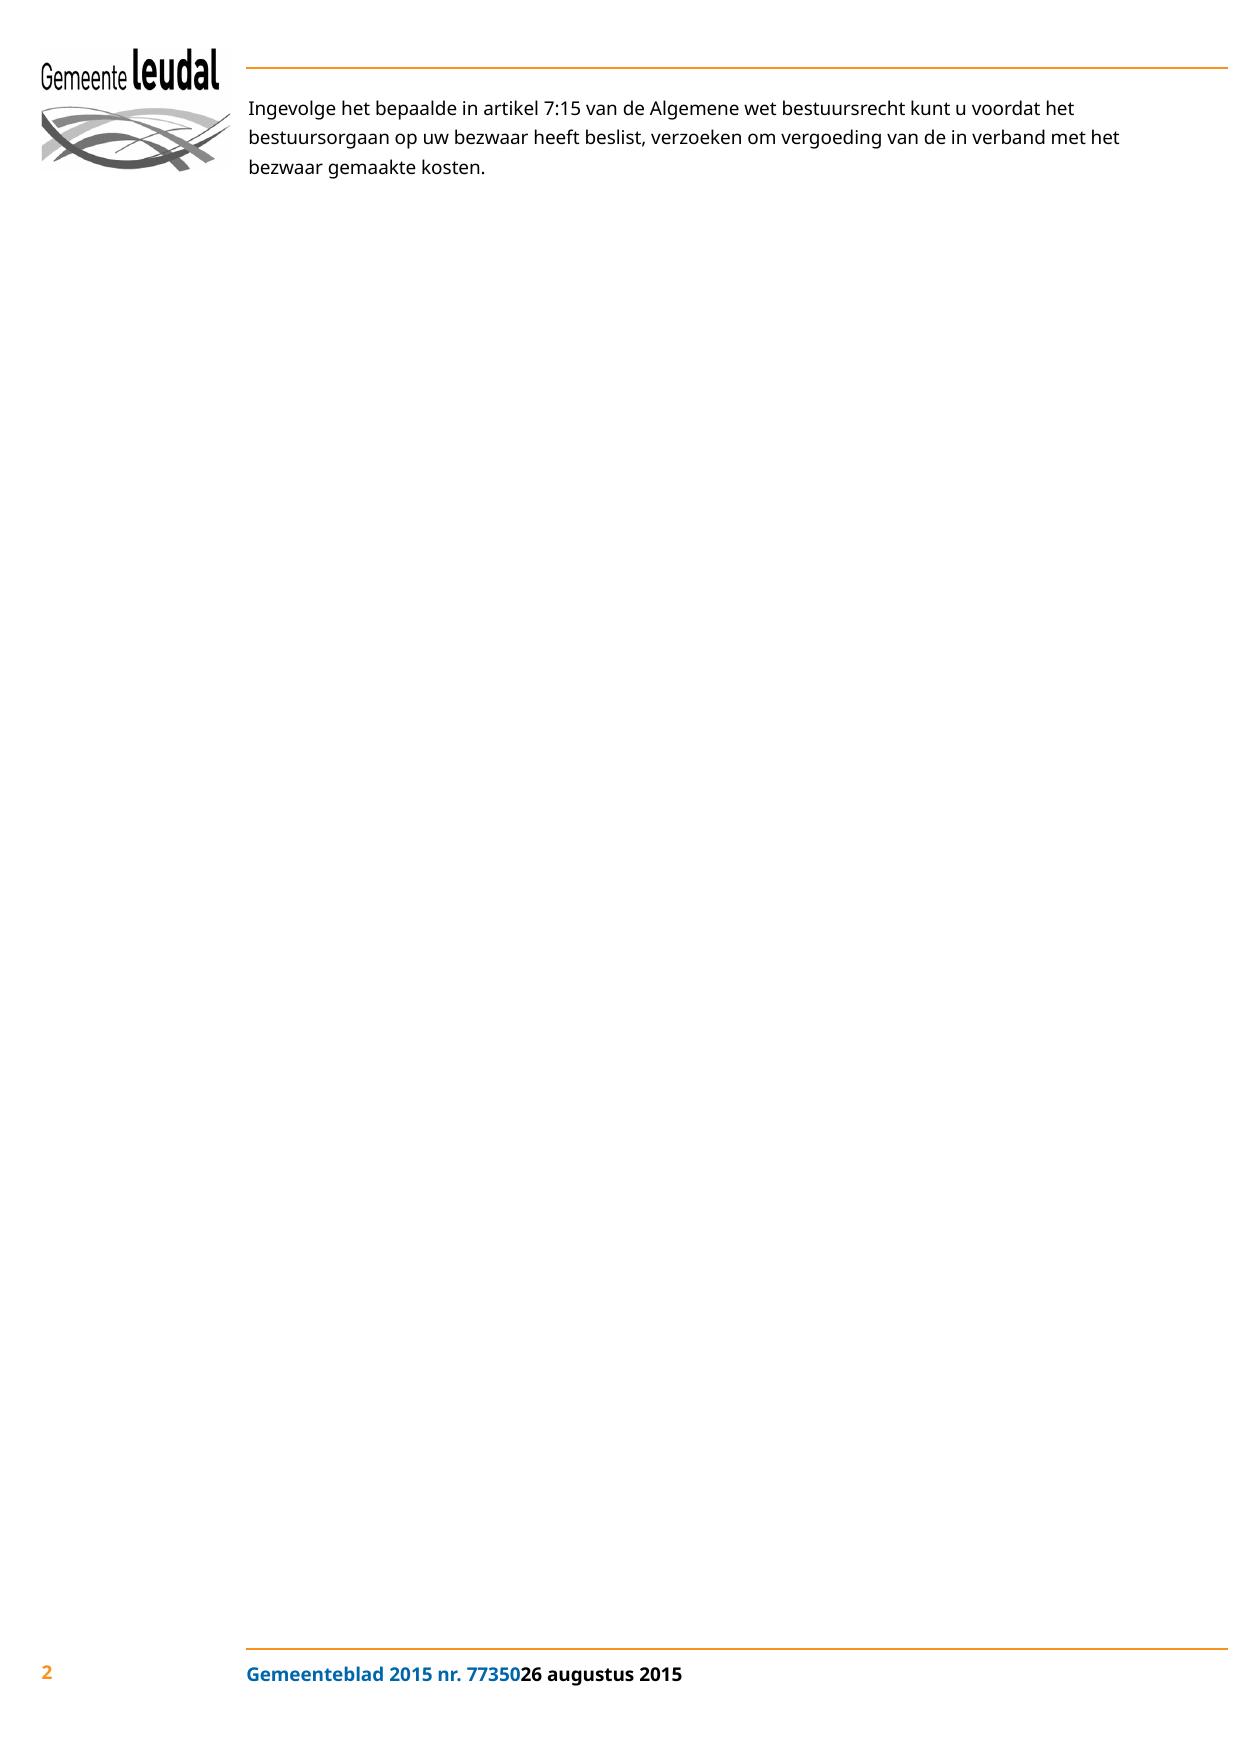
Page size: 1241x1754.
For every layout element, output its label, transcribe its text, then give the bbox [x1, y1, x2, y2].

text Ingevolge het bepaalde in artikel 7:15 van de Algemene wet bestuursrecht kunt u voordat het bestuursorgaan op uw bezwaar heeft beslist, verzoeken om vergoeding van de in verband met het bezwaar gemaakte kosten. [248, 95, 1152, 180]
picture [41, 47, 231, 172]
